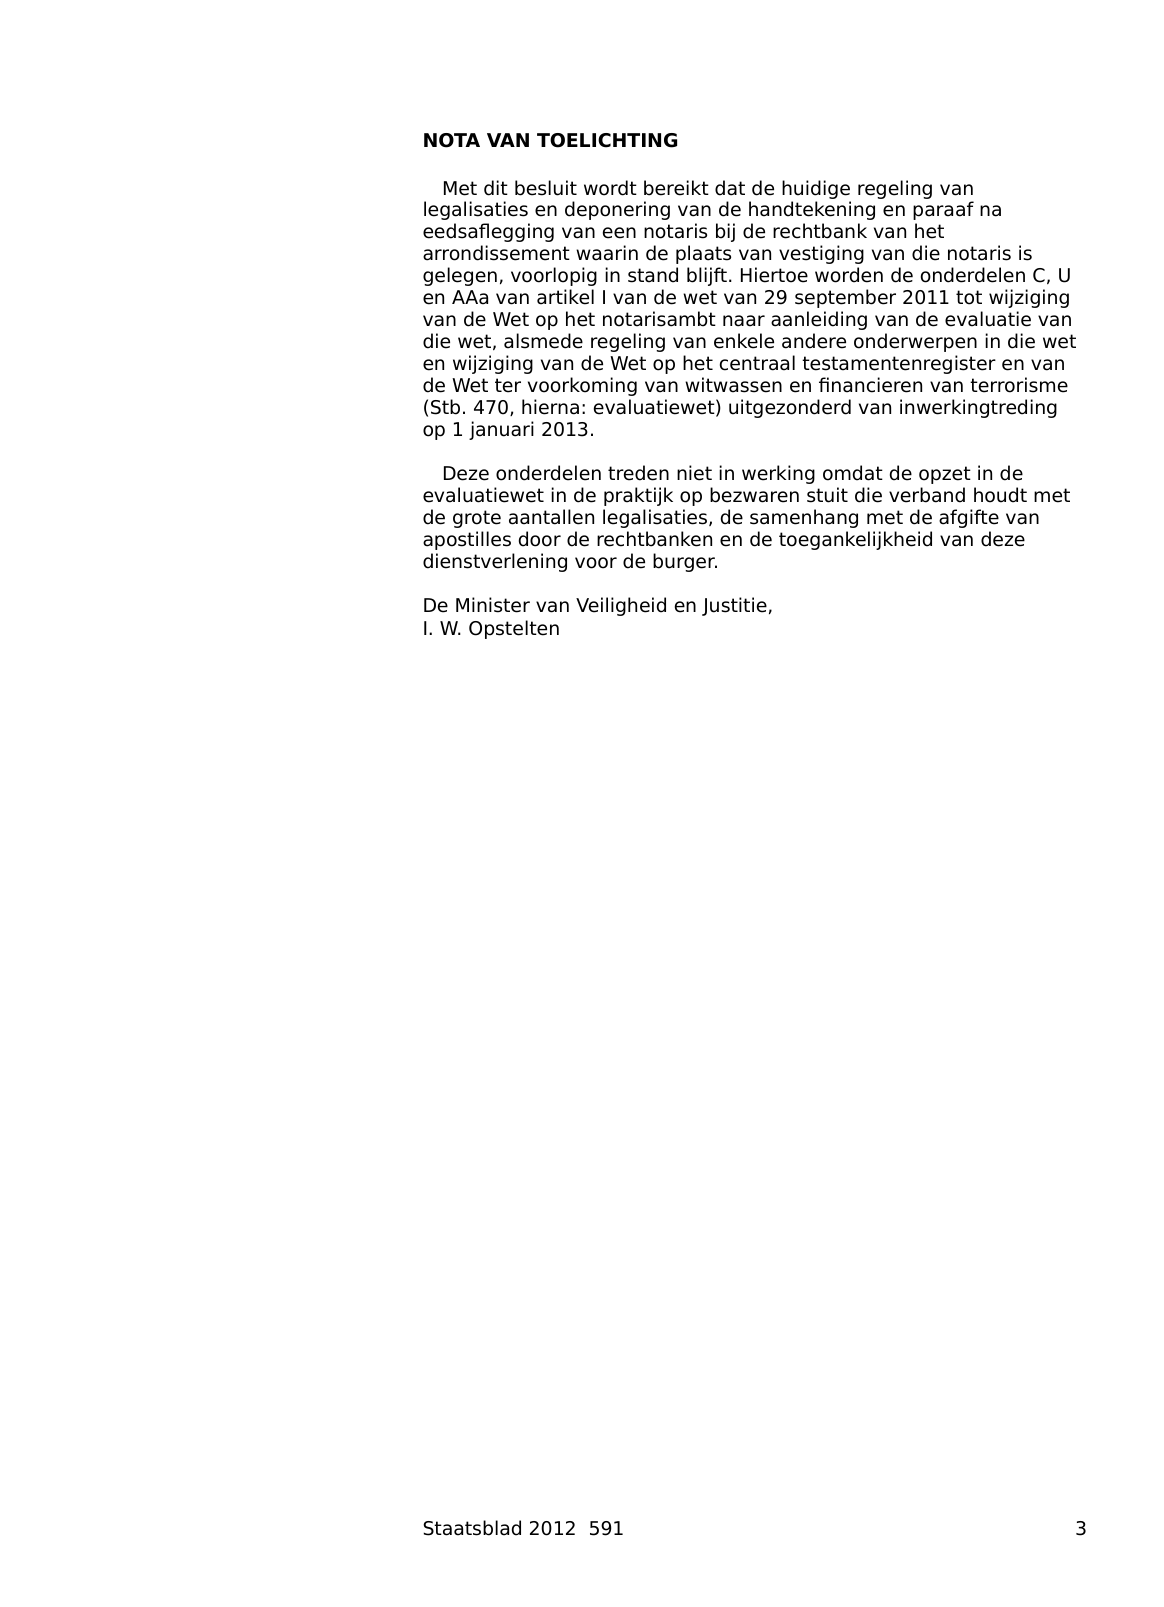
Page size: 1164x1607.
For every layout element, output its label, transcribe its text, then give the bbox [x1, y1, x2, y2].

subtitle NOTA VAN TOELICHTING [422, 130, 1087, 152]
text Deze onderdelen treden niet in werking omdat de opzet in de evaluatiewet in de praktijk op bezwaren stuit die verband houdt met de grote aantallen legalisaties, de samenhang met de afgifte van apostilles door de rechtbanken en de toegankelijkheid van deze dienstverlening voor de burger. [422, 463, 1087, 573]
text Met dit besluit wordt bereikt dat de huidige regeling van legalisaties en deponering van de handtekening en paraaf na eedsaflegging van een notaris bij de rechtbank van het arrondissement waarin de plaats van vestiging van die notaris is gelegen, voorlopig in stand blijft. Hiertoe worden de onderdelen C, U en AAa van artikel I van de wet van 29 september 2011 tot wijziging van de Wet op het notarisambt naar aanleiding van de evaluatie van die wet, alsmede regeling van enkele andere onderwerpen in die wet en wijziging van de Wet op het centraal testamentenregister en van de Wet ter voorkoming van witwassen en financieren van terrorisme (Stb. 470, hierna: evaluatiewet) uitgezonderd van inwerkingtreding op 1 januari 2013. [422, 177, 1087, 441]
text De Minister van Veiligheid en Justitie, I. W. Opstelten [422, 595, 1087, 639]
